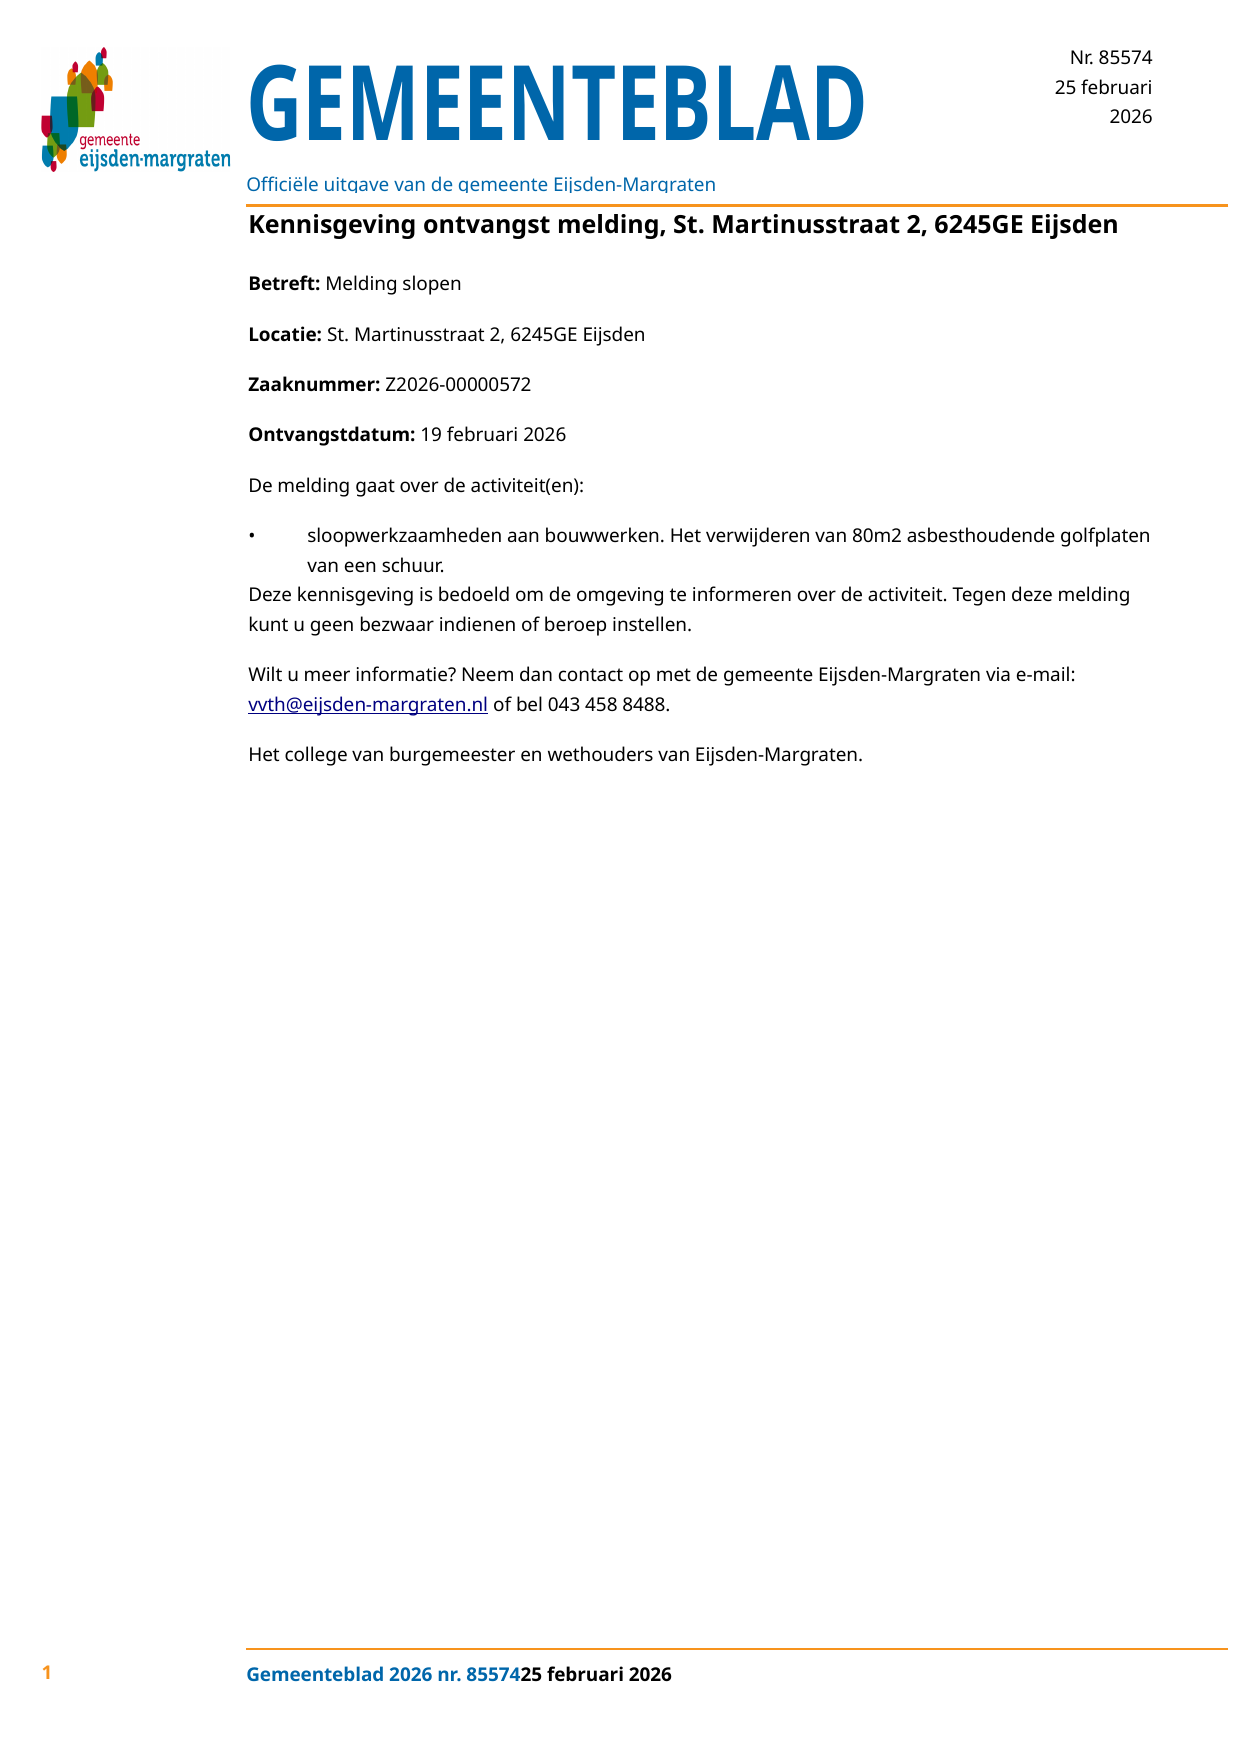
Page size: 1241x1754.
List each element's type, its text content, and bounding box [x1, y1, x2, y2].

list sloopwerkzaamheden aan bouwwerken. Het verwijderen van 80m2 asbesthoudende golfplaten van een schuur. [248, 522, 1152, 578]
text De melding gaat over de activiteit(en): [248, 472, 1152, 498]
text Het college van burgemeester en wethouders van Eijsden-Margraten. [248, 742, 1152, 767]
text Deze kennisgeving is bedoeld om de omgeving te informeren over de activiteit. Tegen deze melding kunt u geen bezwaar indienen of beroep instellen. [248, 582, 1152, 637]
picture [41, 47, 231, 172]
text Betreft: Melding slopen [248, 270, 1152, 296]
text Wilt u meer informatie? Neem dan contact op met de gemeente Eijsden-Margraten via e-mail: vvth@eijsden-margraten.nl of bel 043 458 8488. [248, 662, 1152, 717]
text Ontvangstdatum: 19 februari 2026 [248, 422, 1152, 447]
text Kennisgeving ontvangst melding, St. Martinusstraat 2, 6245GE Eijsden [248, 207, 1152, 241]
text Locatie: St. Martinusstraat 2, 6245GE Eijsden [248, 321, 1152, 346]
text Zaaknummer: Z2026-00000572 [248, 371, 1152, 397]
